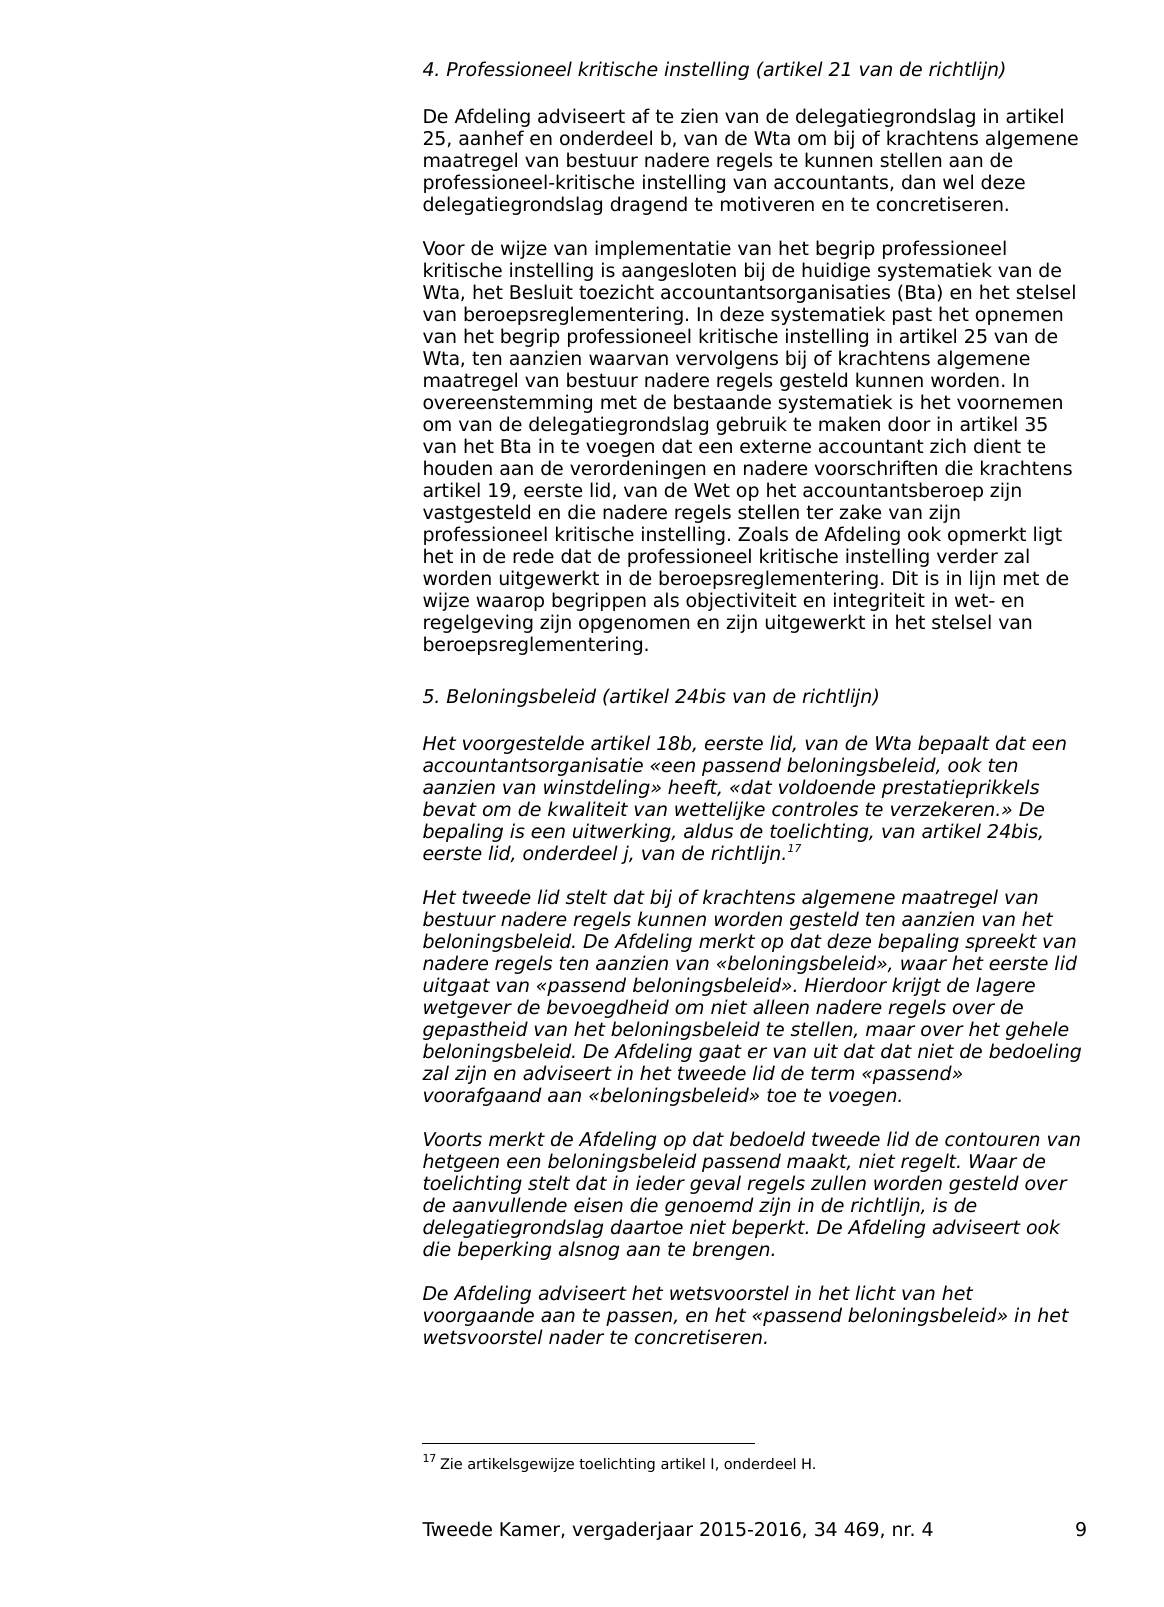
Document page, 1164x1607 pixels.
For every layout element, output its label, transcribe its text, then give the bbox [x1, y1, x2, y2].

text De Afdeling adviseert af te zien van de delegatiegrondslag in artikel 25, aanhef en onderdeel b, van de Wta om bij of krachtens algemene maatregel van bestuur nadere regels te kunnen stellen aan de professioneel-kritische instelling van accountants, dan wel deze delegatiegrondslag dragend te motiveren en te concretiseren. [422, 106, 1087, 216]
text Het voorgestelde artikel 18b, eerste lid, van de Wta bepaalt dat een accountantsorganisatie «een passend beloningsbeleid, ook ten aanzien van winstdeling» heeft, «dat voldoende prestatieprikkels bevat om de kwaliteit van wettelijke controles te verzekeren.» De bepaling is een uitwerking, aldus de toelichting, van artikel 24bis, eerste lid, onderdeel j, van de richtlijn. [422, 733, 1087, 864]
text Voor de wijze van implementatie van het begrip professioneel kritische instelling is aangesloten bij de huidige systematiek van de Wta, het Besluit toezicht accountantsorganisaties (Bta) en het stelsel van beroepsreglementering. In deze systematiek past het opnemen van het begrip professioneel kritische instelling in artikel 25 van de Wta, ten aanzien waarvan vervolgens bij of krachtens algemene maatregel van bestuur nadere regels gesteld kunnen worden. In overeenstemming met de bestaande systematiek is het voornemen om van de delegatiegrondslag gebruik te maken door in artikel 35 van het Bta in te voegen dat een externe accountant zich dient te houden aan de verordeningen en nadere voorschriften die krachtens artikel 19, eerste lid, van de Wet op het accountantsberoep zijn vastgesteld en die nadere regels stellen ter zake van zijn professioneel kritische instelling. Zoals de Afdeling ook opmerkt ligt het in de rede dat de professioneel kritische instelling verder zal worden uitgewerkt in de beroepsreglementering. Dit is in lijn met de wijze waarop begrippen als objectiviteit en integriteit in wet- en regelgeving zijn opgenomen en zijn uitgewerkt in het stelsel van beroepsreglementering. [422, 238, 1087, 656]
subtitle 4. Professioneel kritische instelling (artikel 21 van de richtlijn) [422, 59, 1087, 81]
text Voorts merkt de Afdeling op dat bedoeld tweede lid de contouren van hetgeen een beloningsbeleid passend maakt, niet regelt. Waar de toelichting stelt dat in ieder geval regels zullen worden gesteld over de aanvullende eisen die genoemd zijn in de richtlijn, is de delegatiegrondslag daartoe niet beperkt. De Afdeling adviseert ook die beperking alsnog aan te brengen. [422, 1129, 1087, 1261]
text De Afdeling adviseert het wetsvoorstel in het licht van het voorgaande aan te passen, en het «passend beloningsbeleid» in het wetsvoorstel nader te concretiseren. [422, 1283, 1087, 1349]
text Het tweede lid stelt dat bij of krachtens algemene maatregel van bestuur nadere regels kunnen worden gesteld ten aanzien van het beloningsbeleid. De Afdeling merkt op dat deze bepaling spreekt van nadere regels ten aanzien van «beloningsbeleid», waar het eerste lid uitgaat van «passend beloningsbeleid». Hierdoor krijgt de lagere wetgever de bevoegdheid om niet alleen nadere regels over de gepastheid van het beloningsbeleid te stellen, maar over het gehele beloningsbeleid. De Afdeling gaat er van uit dat dat niet de bedoeling zal zijn en adviseert in het tweede lid de term «passend» voorafgaand aan «beloningsbeleid» toe te voegen. [422, 887, 1087, 1107]
text Zie artikelsgewijze toelichting artikel I, onderdeel H. [422, 1452, 1087, 1474]
subtitle 5. Beloningsbeleid (artikel 24bis van de richtlijn) [422, 686, 1087, 708]
